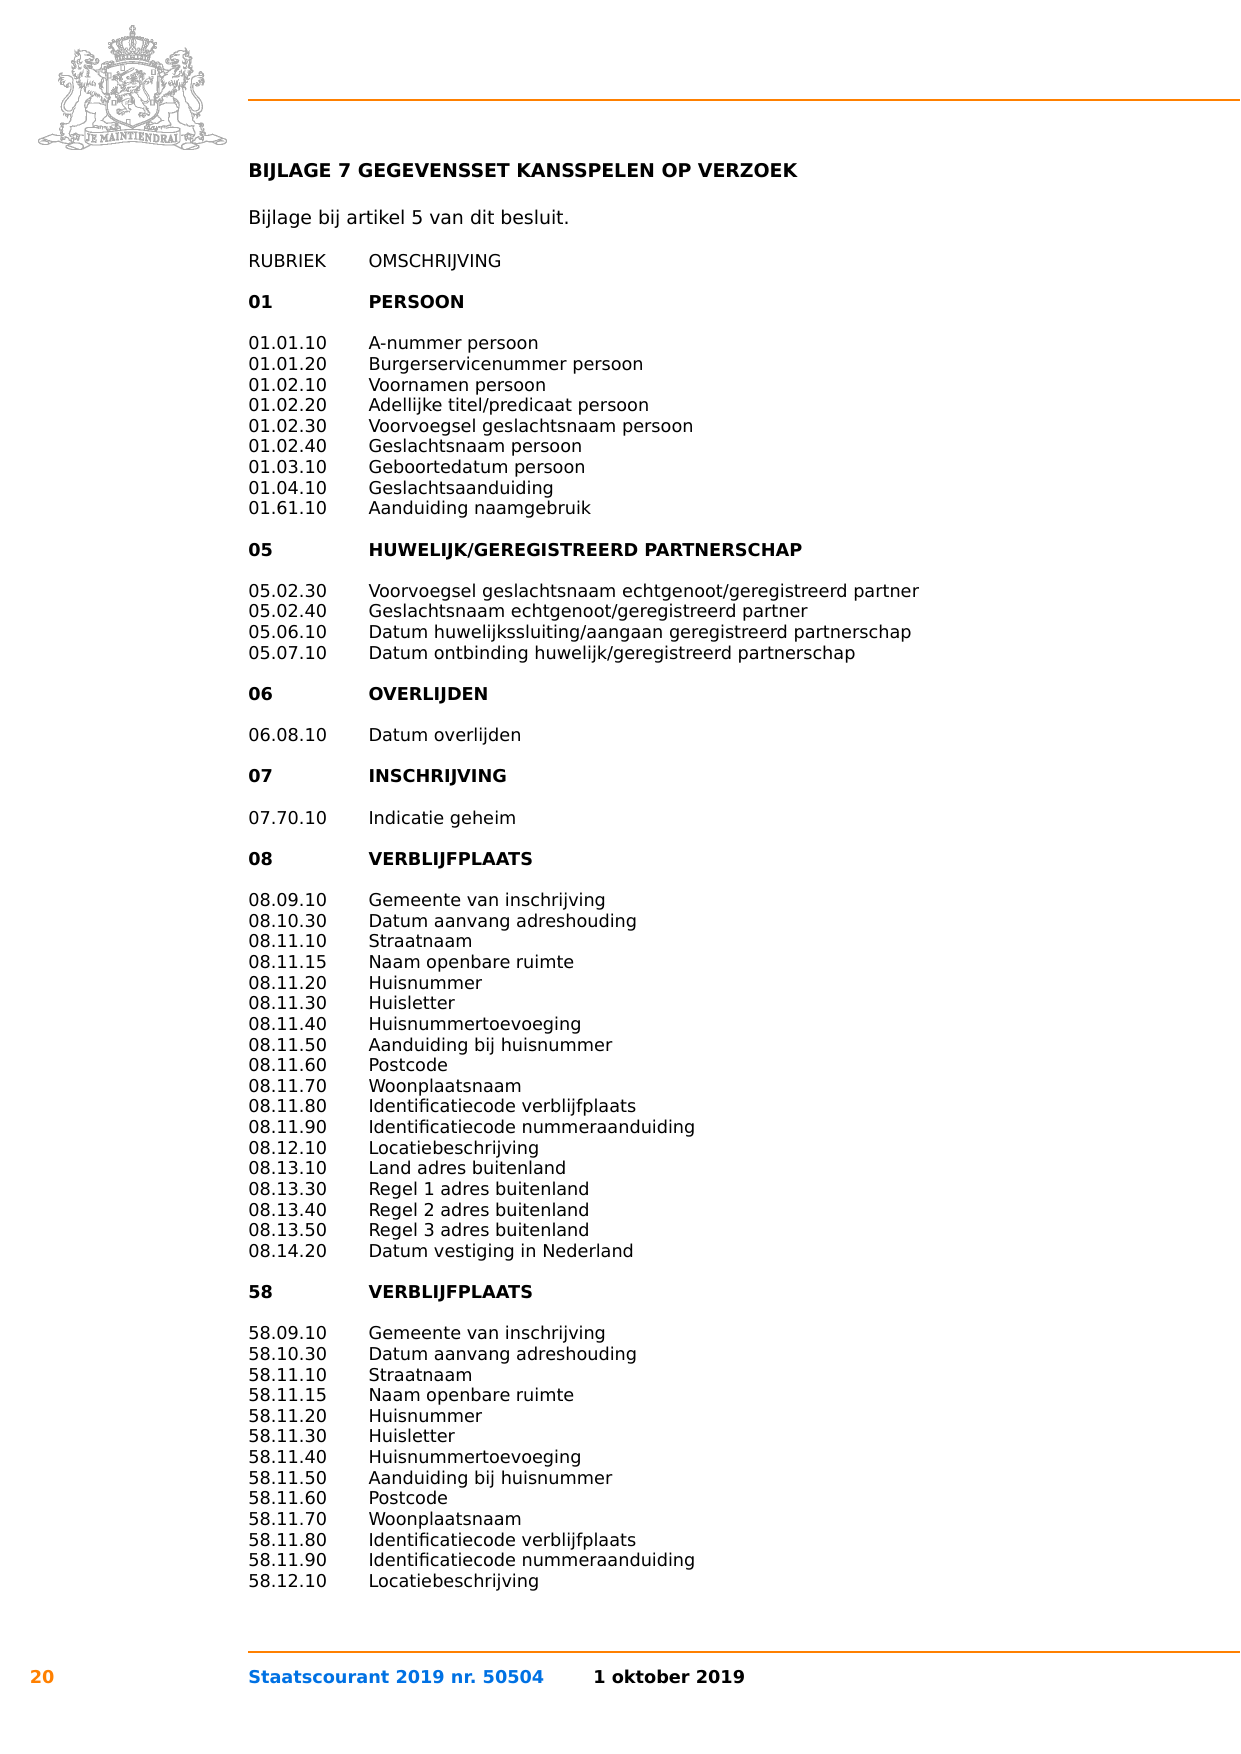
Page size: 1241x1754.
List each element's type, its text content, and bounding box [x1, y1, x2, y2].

table_cell 08.13.30 [248, 1179, 362, 1199]
table_cell 08.11.10 [248, 931, 362, 952]
table_cell Identificatiecode verblijfplaats [363, 1096, 1163, 1117]
table_cell [363, 828, 1163, 849]
table_cell Naam openbare ruimte [363, 952, 1163, 973]
table_cell Geslachtsnaam persoon [363, 436, 1163, 457]
table_cell [363, 519, 1163, 539]
table_cell [363, 1261, 1163, 1282]
table_header OMSCHRIJVING [363, 251, 1163, 271]
table_cell [363, 663, 1163, 684]
table_cell 05.07.10 [248, 643, 362, 663]
table_cell 58.10.30 [248, 1344, 362, 1364]
table_cell Postcode [363, 1055, 1163, 1076]
table_cell Locatiebeschrijving [363, 1138, 1163, 1158]
table_cell 58.11.20 [248, 1406, 362, 1426]
table_cell Huisnummertoevoeging [363, 1014, 1163, 1034]
table_cell Huisnummer [363, 973, 1163, 993]
table_cell Burgerservicenummer persoon [363, 354, 1163, 374]
table_cell Datum huwelijkssluiting/aangaan geregistreerd partnerschap [363, 622, 1163, 643]
table_cell 01.01.20 [248, 354, 362, 374]
table_cell 58.11.90 [248, 1550, 362, 1571]
table_cell Regel 2 adres buitenland [363, 1200, 1163, 1220]
table_cell 01.02.20 [248, 395, 362, 416]
table_cell 08.11.70 [248, 1076, 362, 1096]
table_cell 58.11.70 [248, 1509, 362, 1529]
table_cell 01.01.10 [248, 333, 362, 354]
table_cell VERBLIJFPLAATS [363, 1282, 1163, 1303]
table_cell VERBLIJFPLAATS [363, 849, 1163, 869]
table_cell 08 [248, 849, 362, 869]
table_cell 08.09.10 [248, 890, 362, 911]
table_cell Gemeente van inschrijving [363, 890, 1163, 911]
table_cell 08.12.10 [248, 1138, 362, 1158]
table_cell Huisletter [363, 1426, 1163, 1447]
table_cell 05.06.10 [248, 622, 362, 643]
picture [38, 25, 227, 150]
table_cell Datum aanvang adreshouding [363, 911, 1163, 931]
table_cell 08.13.10 [248, 1158, 362, 1179]
table_cell 01.02.10 [248, 375, 362, 395]
table_cell 01.02.30 [248, 416, 362, 436]
table_cell Voorvoegsel geslachtsnaam persoon [363, 416, 1163, 436]
table_cell [363, 1303, 1163, 1323]
table_cell Geboortedatum persoon [363, 457, 1163, 478]
table_cell [363, 313, 1163, 333]
table_cell 08.11.20 [248, 973, 362, 993]
table_cell 05.02.30 [248, 581, 362, 601]
table_cell 08.13.50 [248, 1220, 362, 1241]
table_cell [363, 560, 1163, 581]
table_cell [248, 663, 362, 684]
table_cell 58 [248, 1282, 362, 1303]
table_cell 06.08.10 [248, 725, 362, 746]
table_cell 01 [248, 292, 362, 313]
table_cell 06 [248, 684, 362, 704]
table_cell [363, 705, 1163, 725]
table_cell [248, 1303, 362, 1323]
table_cell [248, 519, 362, 539]
table_cell Woonplaatsnaam [363, 1076, 1163, 1096]
table_cell Indicatie geheim [363, 808, 1163, 828]
table_cell 08.11.30 [248, 993, 362, 1014]
table_cell Datum aanvang adreshouding [363, 1344, 1163, 1364]
table_cell Straatnaam [363, 1365, 1163, 1385]
table_cell Geslachtsnaam echtgenoot/geregistreerd partner [363, 601, 1163, 622]
table_cell Voorvoegsel geslachtsnaam echtgenoot/geregistreerd partner [363, 581, 1163, 601]
table_cell 58.11.50 [248, 1468, 362, 1488]
table_cell 01.61.10 [248, 498, 362, 519]
table_cell [248, 1261, 362, 1282]
table_cell [248, 705, 362, 725]
table_cell 08.11.60 [248, 1055, 362, 1076]
table_cell Huisletter [363, 993, 1163, 1014]
table_cell Regel 1 adres buitenland [363, 1179, 1163, 1199]
table_cell [248, 870, 362, 890]
subtitle BIJLAGE 7 GEGEVENSSET KANSSPELEN OP VERZOEK [248, 160, 1163, 182]
table_cell [248, 828, 362, 849]
table_cell Gemeente van inschrijving [363, 1323, 1163, 1344]
table_cell [363, 271, 1163, 292]
table_cell 08.13.40 [248, 1200, 362, 1220]
table_cell Regel 3 adres buitenland [363, 1220, 1163, 1241]
table_cell 01.03.10 [248, 457, 362, 478]
table_cell Datum vestiging in Nederland [363, 1241, 1163, 1261]
table_cell OVERLIJDEN [363, 684, 1163, 704]
table_cell 08.11.15 [248, 952, 362, 973]
table_cell INSCHRIJVING [363, 766, 1163, 787]
table_cell 08.11.50 [248, 1035, 362, 1055]
table_cell Identificatiecode verblijfplaats [363, 1530, 1163, 1550]
table_cell 05.02.40 [248, 601, 362, 622]
table_cell [363, 870, 1163, 890]
table_cell Datum ontbinding huwelijk/geregistreerd partnerschap [363, 643, 1163, 663]
table_cell [248, 560, 362, 581]
table_cell 58.11.60 [248, 1488, 362, 1509]
table_cell 58.11.30 [248, 1426, 362, 1447]
table_cell Postcode [363, 1488, 1163, 1509]
table_cell [248, 313, 362, 333]
table_cell Geslachtsaanduiding [363, 478, 1163, 498]
table_cell 58.11.15 [248, 1385, 362, 1406]
table_cell 58.12.10 [248, 1571, 362, 1591]
table_cell [248, 787, 362, 808]
table_cell 58.11.80 [248, 1530, 362, 1550]
table_cell 08.11.80 [248, 1096, 362, 1117]
table_cell Voornamen persoon [363, 375, 1163, 395]
table_cell Datum overlijden [363, 725, 1163, 746]
table_cell [248, 271, 362, 292]
table_cell PERSOON [363, 292, 1163, 313]
table_cell 08.11.90 [248, 1117, 362, 1138]
table_cell [363, 746, 1163, 766]
table_cell [363, 787, 1163, 808]
table_cell Adellijke titel/predicaat persoon [363, 395, 1163, 416]
table_cell Locatiebeschrijving [363, 1571, 1163, 1591]
text Bijlage bij artikel 5 van dit besluit. [248, 207, 1163, 229]
table_cell 08.11.40 [248, 1014, 362, 1034]
table_cell [248, 746, 362, 766]
table_cell Aanduiding bij huisnummer [363, 1468, 1163, 1488]
table_header RUBRIEK [248, 251, 362, 271]
table_cell 01.04.10 [248, 478, 362, 498]
table_cell Aanduiding bij huisnummer [363, 1035, 1163, 1055]
table_cell 01.02.40 [248, 436, 362, 457]
table_cell 05 [248, 540, 362, 560]
table_cell 08.14.20 [248, 1241, 362, 1261]
table_cell Straatnaam [363, 931, 1163, 952]
table_cell 58.09.10 [248, 1323, 362, 1344]
table_cell HUWELIJK/GEREGISTREERD PARTNERSCHAP [363, 540, 1163, 560]
table_cell 58.11.10 [248, 1365, 362, 1385]
table_cell 08.10.30 [248, 911, 362, 931]
table_cell Aanduiding naamgebruik [363, 498, 1163, 519]
table_cell Naam openbare ruimte [363, 1385, 1163, 1406]
table_cell Identificatiecode nummeraanduiding [363, 1550, 1163, 1571]
table_cell 07 [248, 766, 362, 787]
table_cell Woonplaatsnaam [363, 1509, 1163, 1529]
table_cell Huisnummertoevoeging [363, 1447, 1163, 1468]
table_cell 07.70.10 [248, 808, 362, 828]
table_cell Identificatiecode nummeraanduiding [363, 1117, 1163, 1138]
table_cell Land adres buitenland [363, 1158, 1163, 1179]
table_cell Huisnummer [363, 1406, 1163, 1426]
table_cell 58.11.40 [248, 1447, 362, 1468]
table_cell A-nummer persoon [363, 333, 1163, 354]
